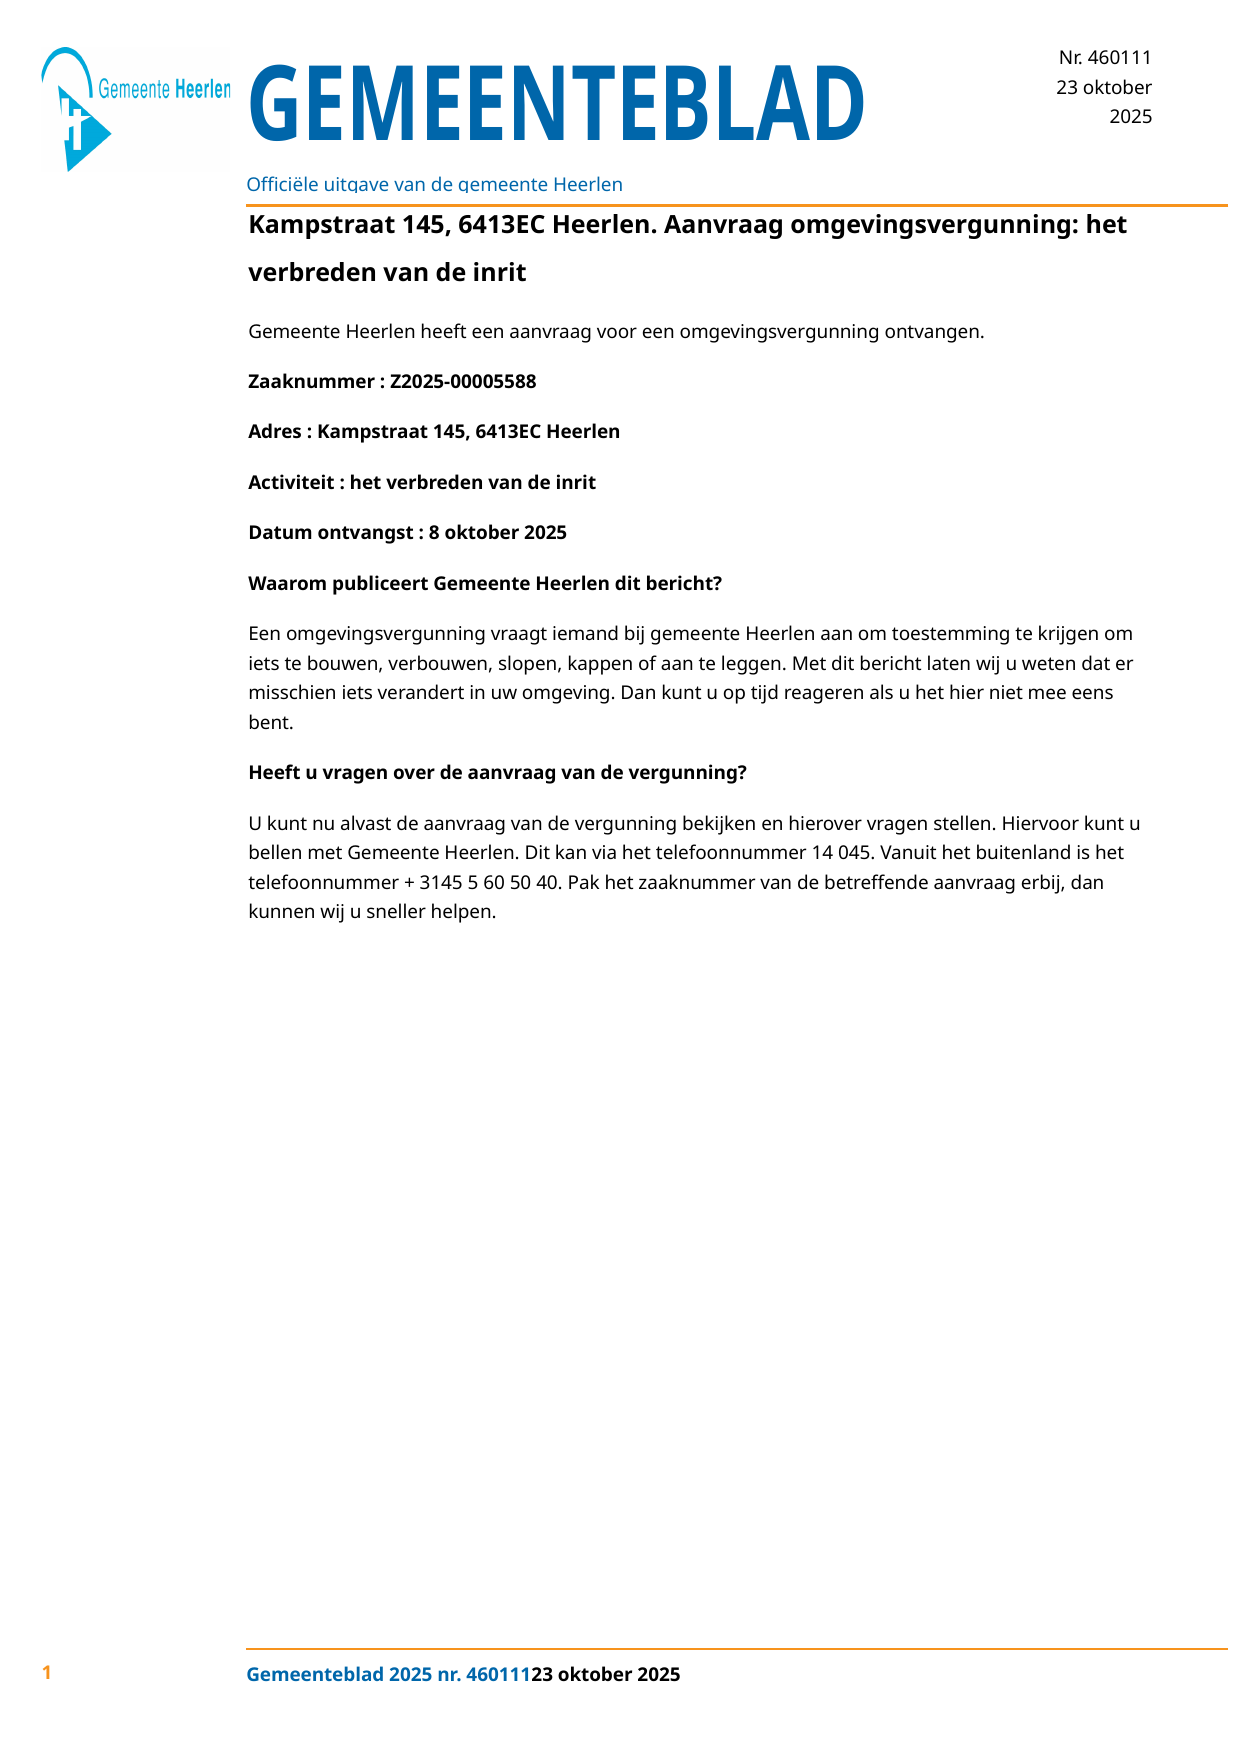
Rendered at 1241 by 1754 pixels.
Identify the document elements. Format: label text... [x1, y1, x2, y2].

text Gemeente Heerlen heeft een aanvraag voor een omgevingsvergunning ontvangen. [248, 318, 1152, 344]
text Zaaknummer : Z2025-00005588 [248, 368, 1152, 394]
picture [41, 47, 59, 70]
text Kampstraat 145, 6413EC Heerlen. Aanvraag omgevingsvergunning: het verbreden van de inrit [248, 207, 1152, 288]
text Waarom publiceert Gemeente Heerlen dit bericht? [248, 570, 1152, 596]
text Een omgevingsvergunning vraagt iemand bij gemeente Heerlen aan om toestemming te krijgen om iets te bouwen, verbouwen, slopen, kappen of aan te leggen. Met dit bericht laten wij u weten dat er misschien iets verandert in uw omgeving. Dan kunt u op tijd reageren als u het hier niet mee eens bent. [248, 620, 1152, 735]
text U kunt nu alvast de aanvraag van de vergunning bekijken en hierover vragen stellen. Hiervoor kunt u bellen met Gemeente Heerlen. Dit kan via het telefoonnummer 14 045. Vanuit het buitenland is het telefoonnummer + 3145 5 60 50 40. Pak het zaaknummer van de betreffende aanvraag erbij, dan kunnen wij u sneller helpen. [248, 810, 1152, 924]
text Activiteit : het verbreden van de inrit [248, 469, 1152, 495]
text Datum ontvangst : 8 oktober 2025 [248, 519, 1152, 545]
picture [41, 47, 231, 172]
text Adres : Kampstraat 145, 6413EC Heerlen [248, 419, 1152, 444]
text Heeft u vragen over de aanvraag van de vergunning? [248, 759, 1152, 785]
